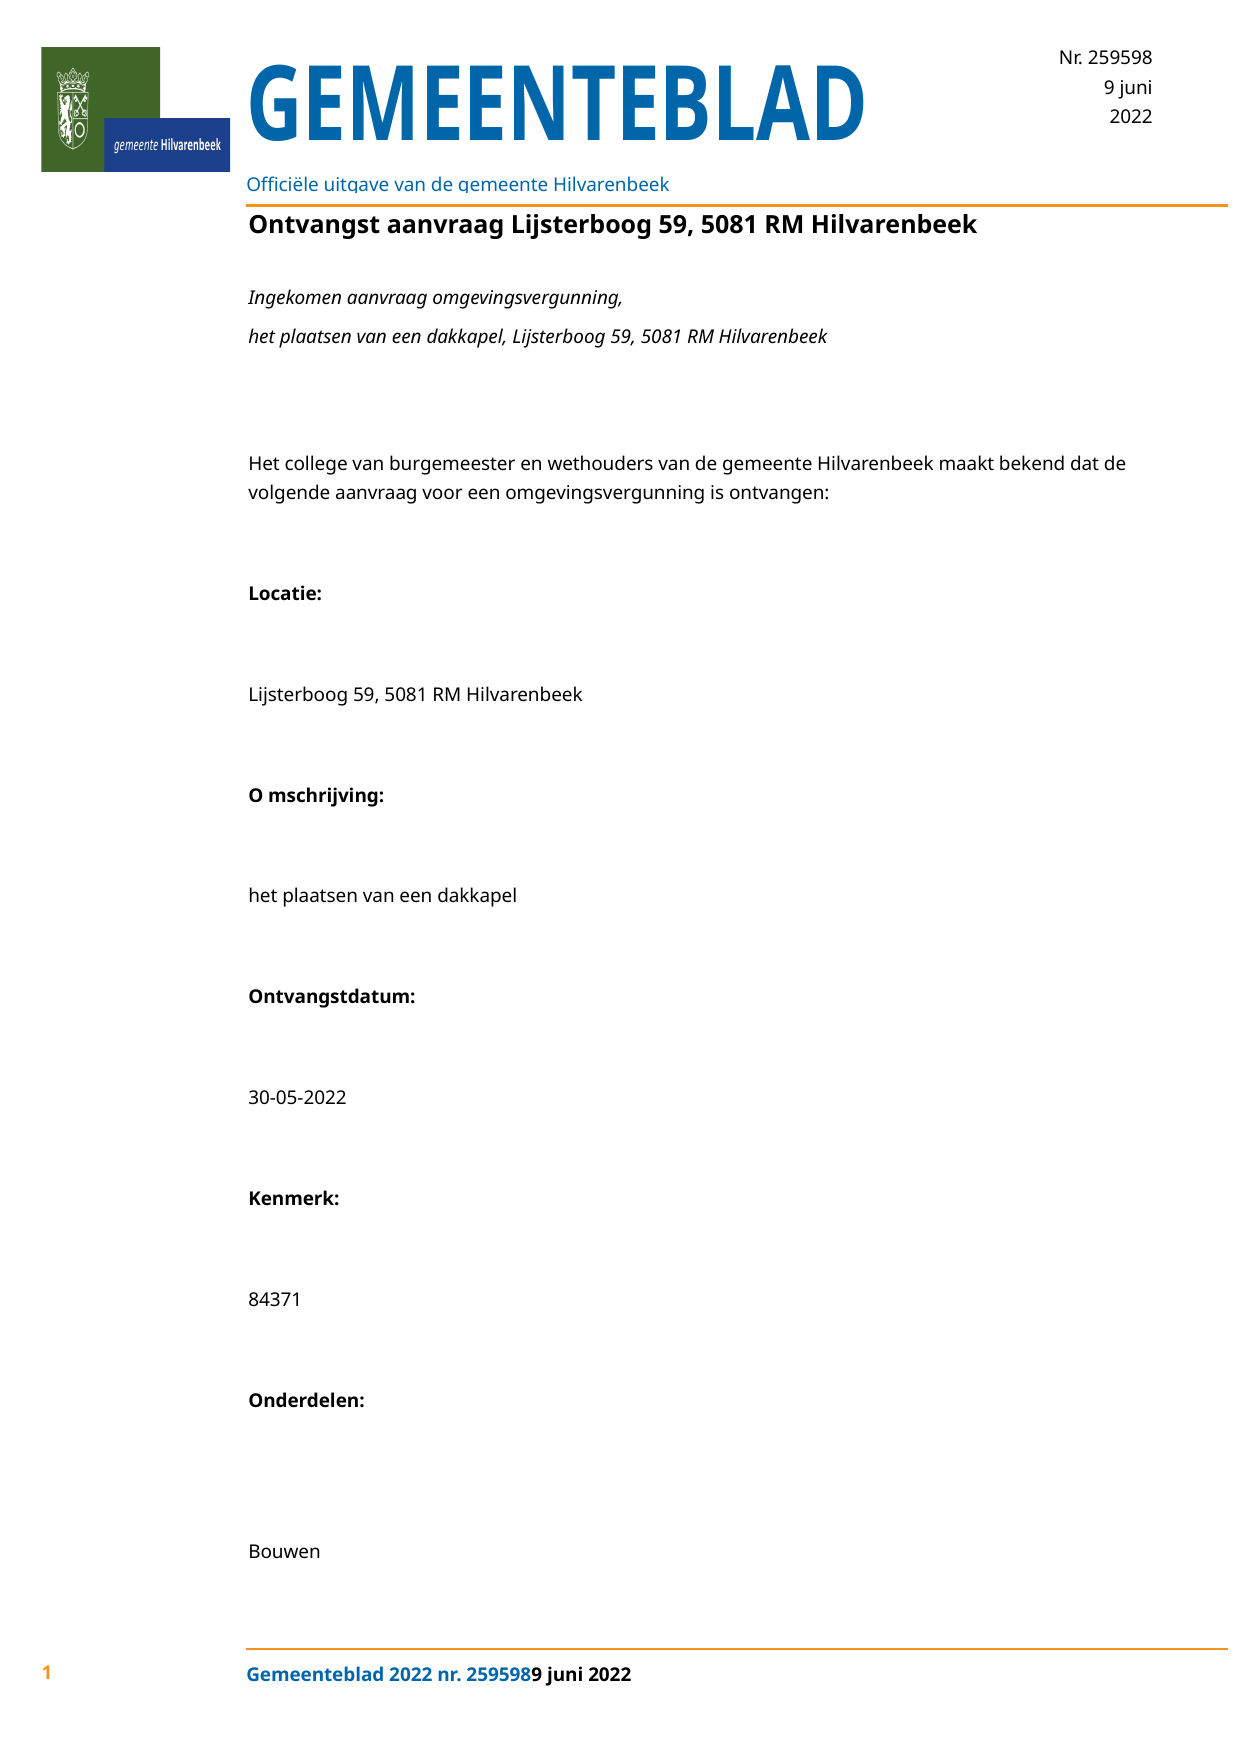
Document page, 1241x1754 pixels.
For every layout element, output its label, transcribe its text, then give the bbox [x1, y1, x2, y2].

text het plaatsen van een dakkapel [248, 883, 1152, 908]
text Ontvangst aanvraag Lijsterboog 59, 5081 RM Hilvarenbeek [248, 207, 1152, 241]
text Locatie: [248, 580, 1152, 606]
text 84371 [248, 1286, 1152, 1312]
text Bouwen [248, 1538, 1152, 1564]
picture [41, 47, 231, 172]
text Onderdelen: [248, 1387, 1152, 1412]
text Kenmerk: [248, 1185, 1152, 1211]
text het plaatsen van een dakkapel, Lijsterboog 59, 5081 RM Hilvarenbeek [248, 323, 1152, 349]
text Ingekomen aanvraag omgevingsvergunning, [248, 284, 1152, 309]
text Lijsterboog 59, 5081 RM Hilvarenbeek [248, 681, 1152, 707]
text 30-05-2022 [248, 1084, 1152, 1110]
text Het college van burgemeester en wethouders van de gemeente Hilvarenbeek maakt bekend dat de volgende aanvraag voor een omgevingsvergunning is ontvangen: [248, 450, 1152, 505]
text O mschrijving: [248, 782, 1152, 807]
text Ontvangstdatum: [248, 983, 1152, 1009]
